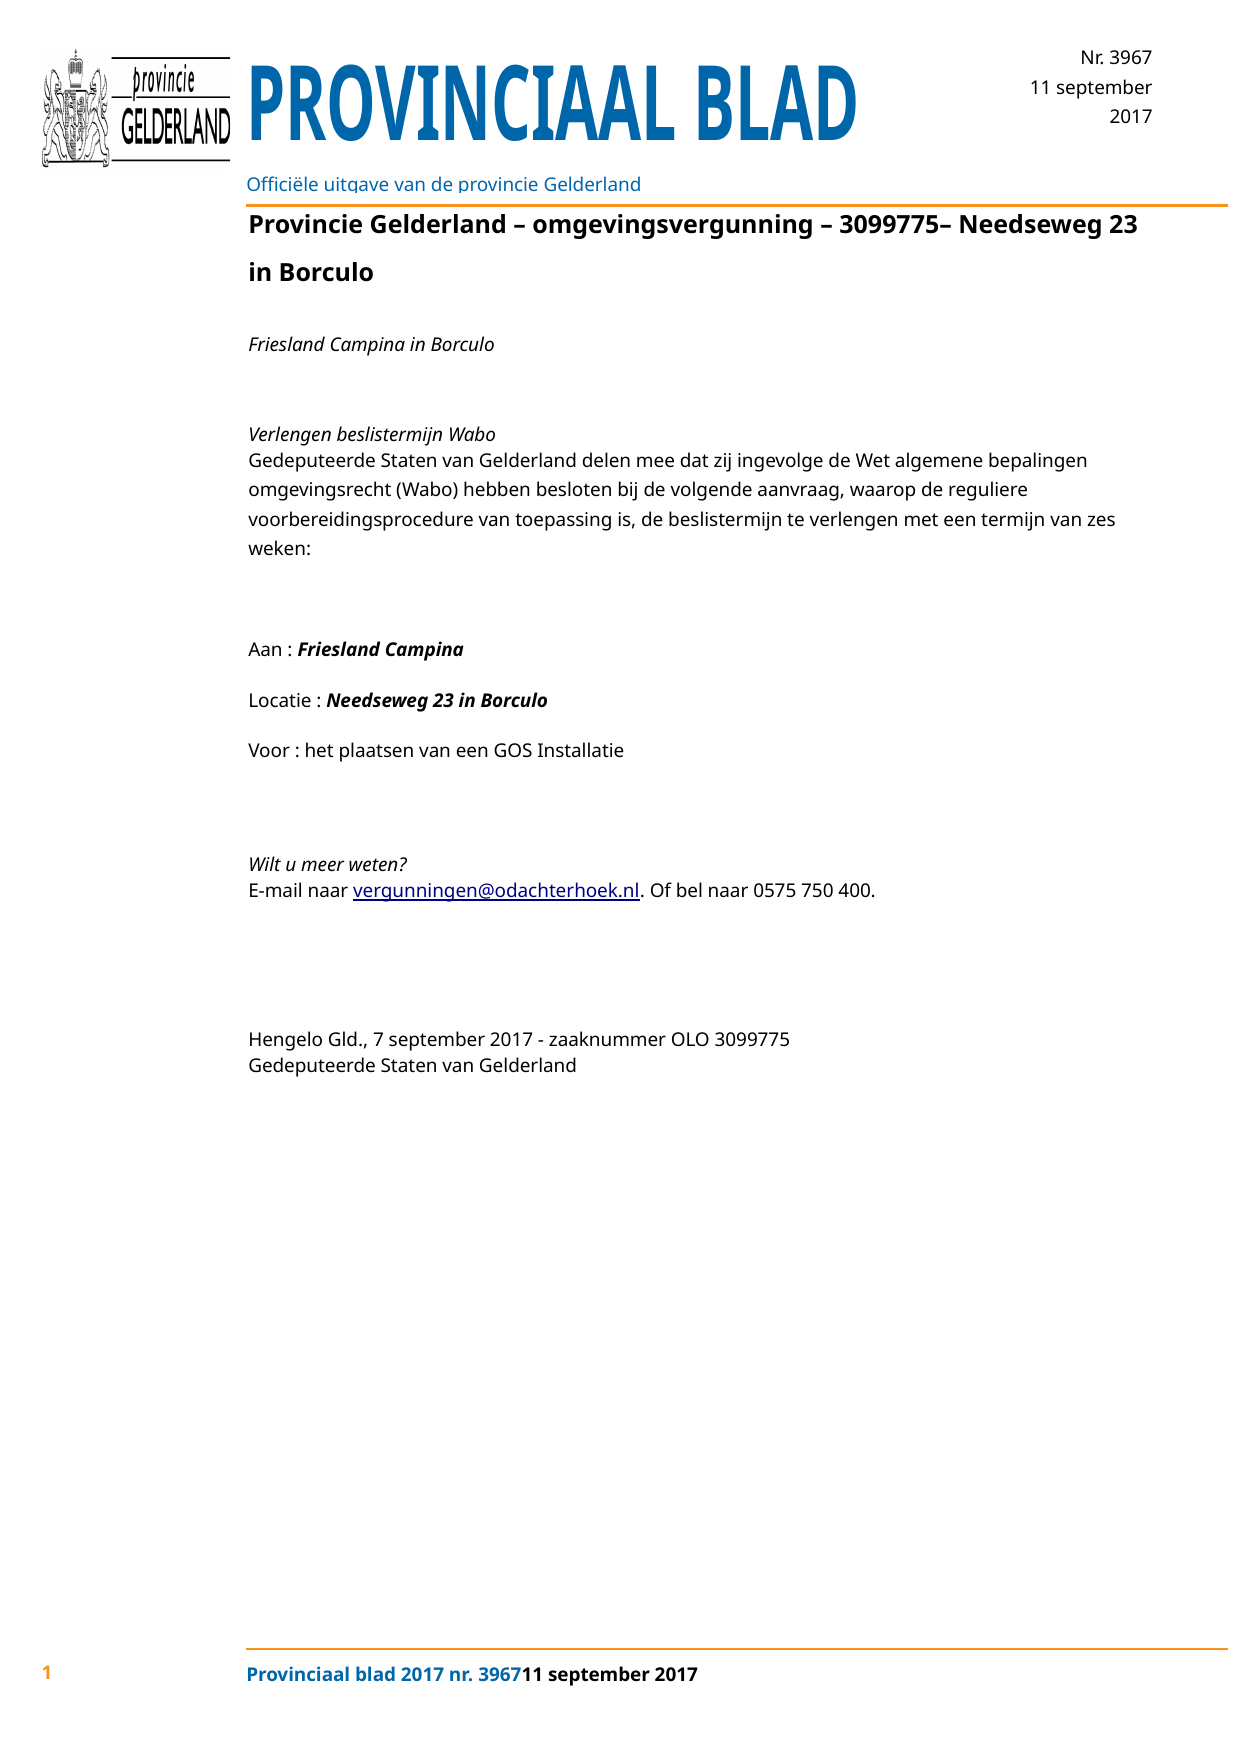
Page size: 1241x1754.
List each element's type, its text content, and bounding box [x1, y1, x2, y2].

text Verlengen beslistermijn Wabo [248, 421, 1152, 447]
text Wilt u meer weten? [248, 852, 1152, 877]
text Gedeputeerde Staten van Gelderland delen mee dat zij ingevolge de Wet algemene bepalingen omgevingsrecht (Wabo) hebben besloten bij de volgende aanvraag, waarop de reguliere voorbereidingsprocedure van toepassing is, de beslistermijn te verlengen met een termijn van zes weken: [248, 447, 1152, 561]
text Locatie : Needseweg 23 in Borculo [248, 687, 1152, 713]
picture [41, 47, 231, 172]
text Provincie Gelderland – omgevingsvergunning – 3099775– Needseweg 23 in Borculo [248, 207, 1152, 288]
text Hengelo Gld., 7 september 2017 - zaaknummer OLO 3099775 [248, 1026, 1152, 1052]
text Friesland Campina in Borculo [248, 331, 1152, 357]
text Voor : het plaatsen van een GOS Installatie [248, 737, 1152, 763]
text Aan : Friesland Campina [248, 636, 1152, 662]
text Gedeputeerde Staten van Gelderland [248, 1052, 1152, 1077]
text E-mail naar vergunningen@odachterhoek.nl. Of bel naar 0575 750 400. [248, 877, 1152, 903]
